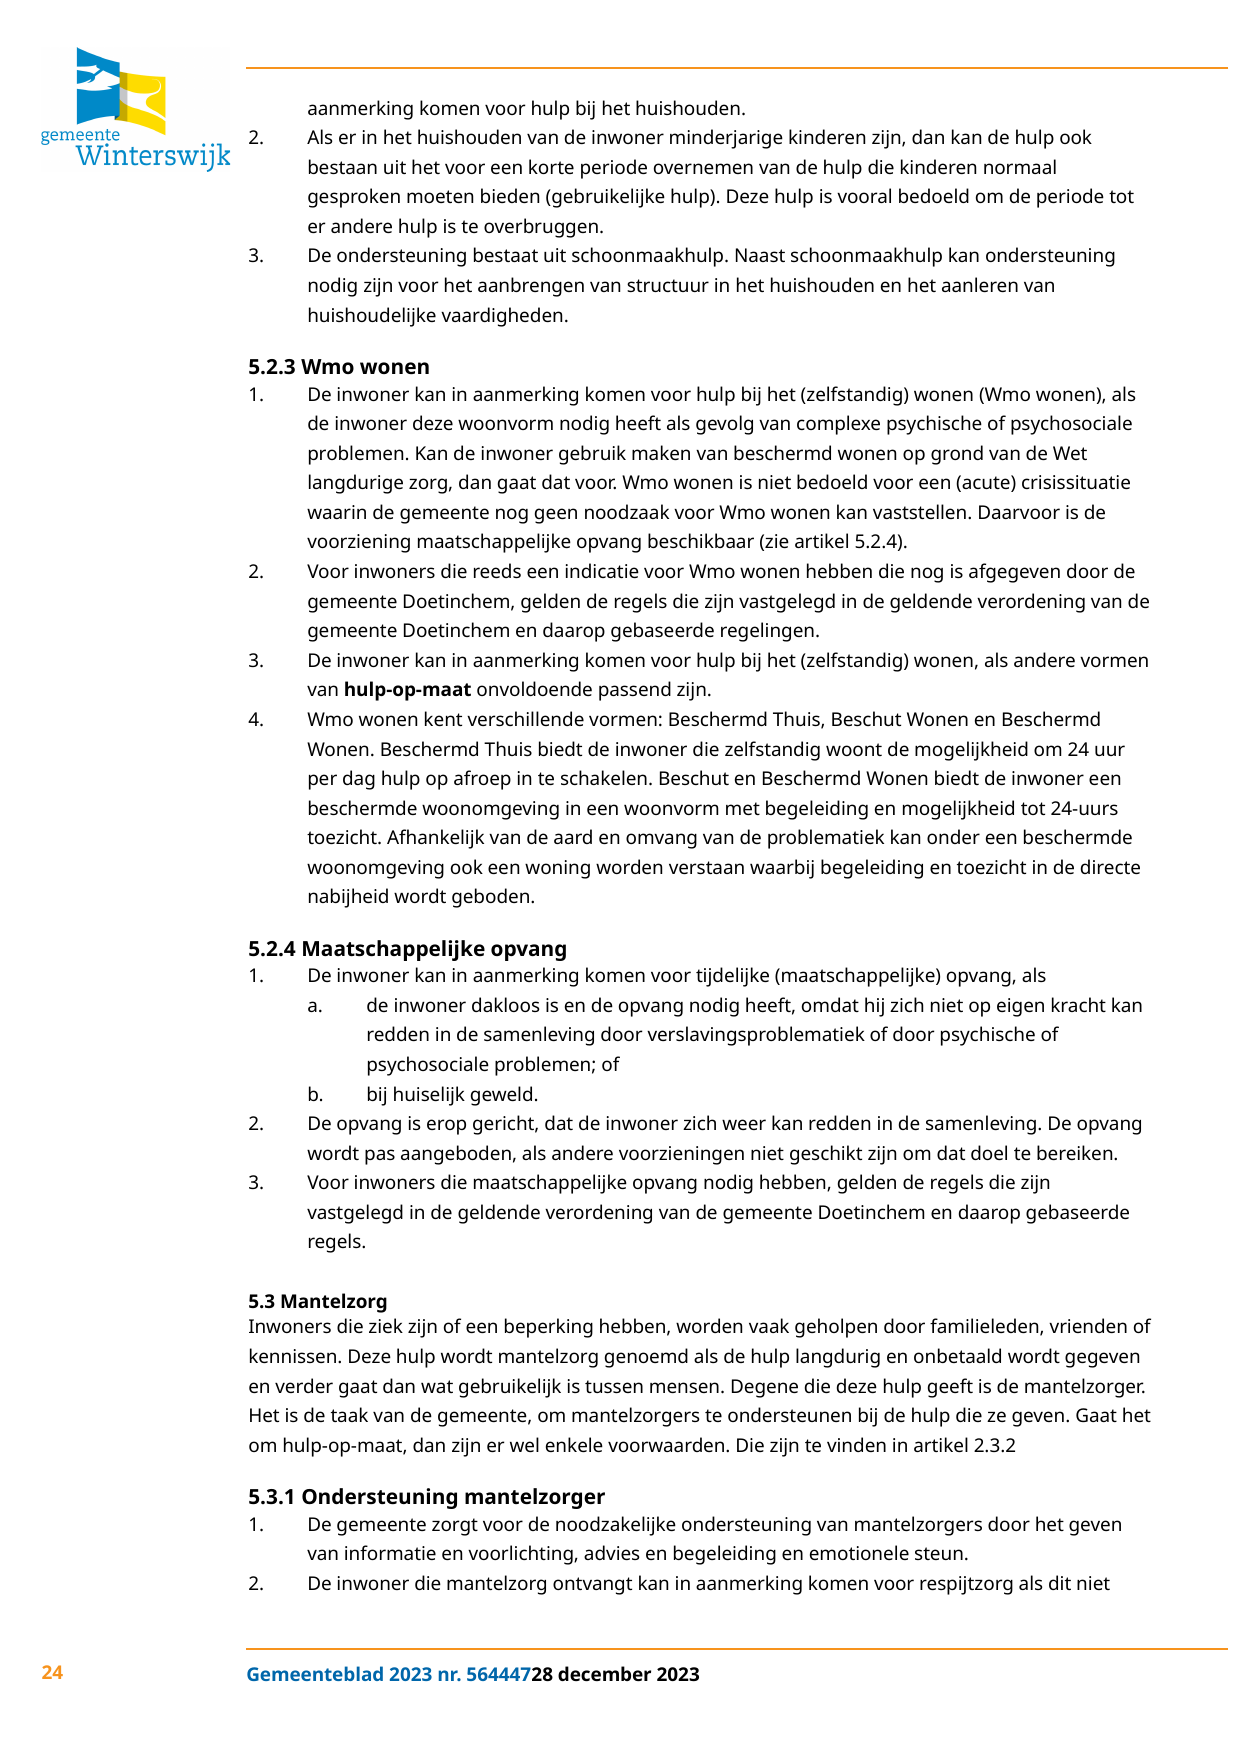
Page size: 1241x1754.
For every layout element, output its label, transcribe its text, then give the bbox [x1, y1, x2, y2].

text Inwoners die ziek zijn of een beperking hebben, worden vaak geholpen door familieleden, vrienden of kennissen. Deze hulp wordt mantelzorg genoemd als de hulp langdurig en onbetaald wordt gegeven en verder gaat dan wat gebruikelijk is tussen mensen. Degene die deze hulp geeft is de mantelzorger. Het is de taak van de gemeente, om mantelzorgers te ondersteunen bij de hulp die ze geven. Gaat het om hulp-op-maat, dan zijn er wel enkele voorwaarden. Die zijn te vinden in artikel 2.3.2 [248, 1314, 1152, 1458]
list bij huiselijk geweld. [307, 1081, 1152, 1107]
list Wmo wonen kent verschillende vormen: Beschermd Thuis, Beschut Wonen en Beschermd Wonen. Beschermd Thuis biedt de inwoner die zelfstandig woont de mogelijkheid om 24 uur per dag hulp op afroep in te schakelen. Beschut en Beschermd Wonen biedt de inwoner een beschermde woonomgeving in een woonvorm met begeleiding en mogelijkheid tot 24-uurs toezicht. Afhankelijk van de aard en omvang van de problematiek kan onder een beschermde woonomgeving ook een woning worden verstaan waarbij begeleiding en toezicht in de directe nabijheid wordt geboden. [248, 706, 1152, 909]
text 5.2.4 Maatschappelijke opvang [248, 934, 1152, 962]
list aanmerking komen voor hulp bij het huishouden. [248, 95, 1152, 121]
list Voor inwoners die maatschappelijke opvang nodig hebben, gelden de regels die zijn vastgelegd in de geldende verordening van de gemeente Doetinchem en daarop gebaseerde regels. [248, 1169, 1152, 1254]
text 5.2.3 Wmo wonen [248, 352, 1152, 381]
list De gemeente zorgt voor de noodzakelijke ondersteuning van mantelzorgers door het geven van informatie en voorlichting, advies en begeleiding en emotionele steun. [248, 1511, 1152, 1566]
list de inwoner dakloos is en de opvang nodig heeft, omdat hij zich niet op eigen kracht kan redden in de samenleving door verslavingsproblematiek of door psychische of psychosociale problemen; of [307, 992, 1152, 1077]
text 5.3 Mantelzorg [248, 1288, 1152, 1314]
list De inwoner kan in aanmerking komen voor tijdelijke (maatschappelijke) opvang, als [248, 962, 1152, 988]
list De ondersteuning bestaat uit schoonmaakhulp. Naast schoonmaakhulp kan ondersteuning nodig zijn voor het aanbrengen van structuur in het huishouden en het aanleren van huishoudelijke vaardigheden. [248, 243, 1152, 328]
list De inwoner kan in aanmerking komen voor hulp bij het (zelfstandig) wonen, als andere vormen van hulp-op-maat onvoldoende passend zijn. [248, 647, 1152, 702]
picture [41, 47, 231, 172]
list Voor inwoners die reeds een indicatie voor Wmo wonen hebben die nog is afgegeven door de gemeente Doetinchem, gelden de regels die zijn vastgelegd in de geldende verordening van de gemeente Doetinchem en daarop gebaseerde regelingen. [248, 558, 1152, 643]
list De opvang is erop gericht, dat de inwoner zich weer kan redden in de samenleving. De opvang wordt pas aangeboden, als andere voorzieningen niet geschikt zijn om dat doel te bereiken. [248, 1110, 1152, 1166]
list Als er in het huishouden van de inwoner minderjarige kinderen zijn, dan kan de hulp ook bestaan uit het voor een korte periode overnemen van de hulp die kinderen normaal gesproken moeten bieden (gebruikelijke hulp). Deze hulp is vooral bedoeld om de periode tot er andere hulp is te overbruggen. [248, 124, 1152, 239]
text 5.3.1 Ondersteuning mantelzorger [248, 1482, 1152, 1511]
list De inwoner die mantelzorg ontvangt kan in aanmerking komen voor respijtzorg als dit niet [248, 1570, 1152, 1596]
picture [225, 153, 231, 162]
list De inwoner kan in aanmerking komen voor hulp bij het (zelfstandig) wonen (Wmo wonen), als de inwoner deze woonvorm nodig heeft als gevolg van complexe psychische of psychosociale problemen. Kan de inwoner gebruik maken van beschermd wonen op grond van de Wet langdurige zorg, dan gaat dat voor. Wmo wonen is niet bedoeld voor een (acute) crisissituatie waarin de gemeente nog geen noodzaak voor Wmo wonen kan vaststellen. Daarvoor is de voorziening maatschappelijke opvang beschikbaar (zie artikel 5.2.4). [248, 381, 1152, 554]
